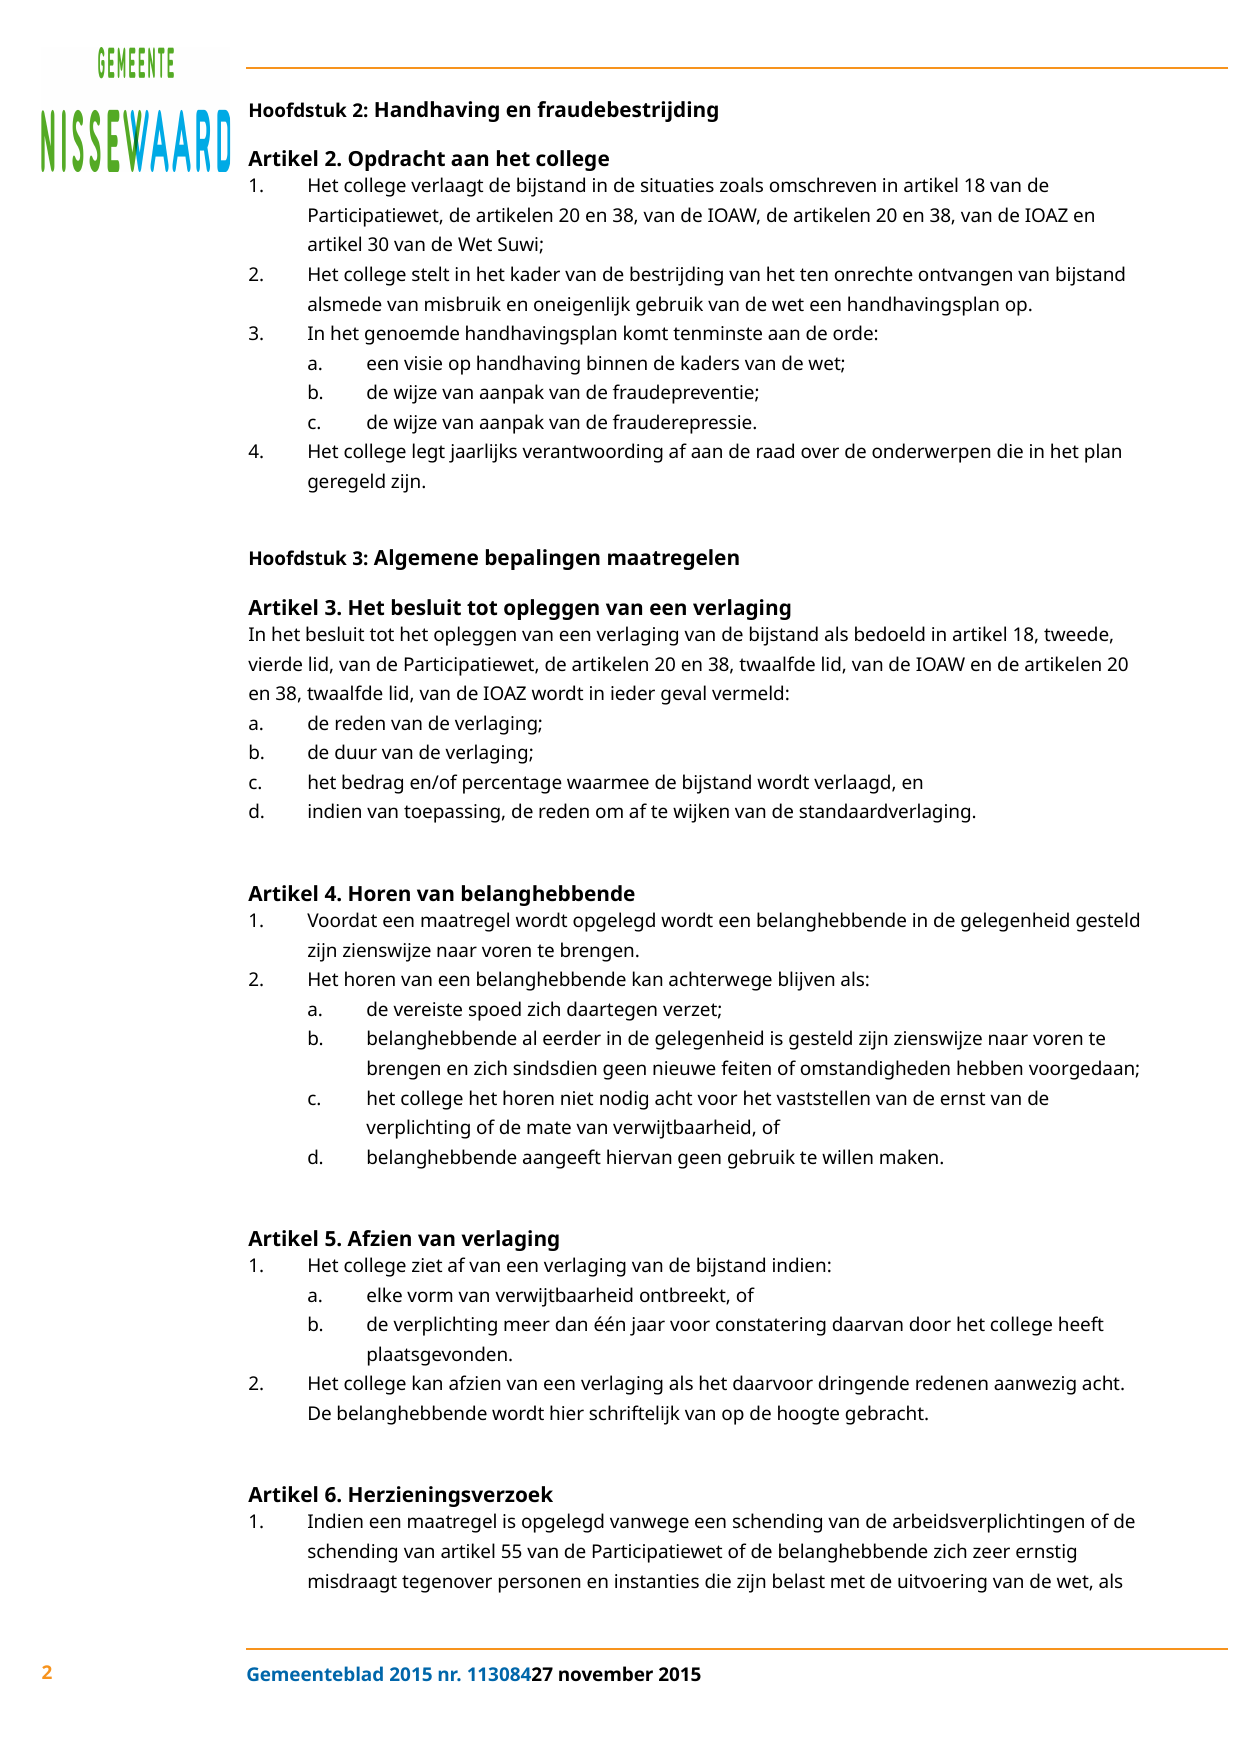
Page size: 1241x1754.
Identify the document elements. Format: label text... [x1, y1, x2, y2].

text In het besluit tot het opleggen van een verlaging van de bijstand als bedoeld in artikel 18, tweede, vierde lid, van de Participatiewet, de artikelen 20 en 38, twaalfde lid, van de IOAW en de artikelen 20 en 38, twaalfde lid, van de IOAZ wordt in ieder geval vermeld: [248, 621, 1152, 706]
list de reden van de verlaging; [248, 710, 1152, 736]
text Hoofdstuk 2: Handhaving en fraudebestrijding [248, 95, 1152, 123]
text Artikel 2. Opdracht aan het college [248, 144, 1152, 172]
list de verplichting meer dan één jaar voor constatering daarvan door het college heeft plaatsgevonden. [307, 1311, 1152, 1367]
picture [222, 122, 227, 160]
list elke vorm van verwijtbaarheid ontbreekt, of [307, 1282, 1152, 1308]
picture [200, 151, 206, 172]
picture [176, 157, 187, 172]
list het bedrag en/of percentage waarmee de bijstand wordt verlaagd, en [248, 769, 1152, 795]
text Artikel 6. Herzieningsverzoek [248, 1480, 1152, 1509]
list belanghebbende al eerder in de gelegenheid is gesteld zijn zienswijze naar voren te brengen en zich sindsdien geen nieuwe feiten of omstandigheden hebben voorgedaan; [307, 1026, 1152, 1081]
list de vereiste spoed zich daartegen verzet; [307, 996, 1152, 1022]
picture [201, 122, 206, 138]
picture [41, 47, 231, 172]
list Het college kan afzien van een verlaging als het daarvoor dringende redenen aanwezig acht. De belanghebbende wordt hier schriftelijk van op de hoogte gebracht. [248, 1371, 1152, 1426]
list de wijze van aanpak van de frauderepressie. [307, 409, 1152, 435]
list indien van toepassing, de reden om af te wijken van de standaardverlaging. [248, 799, 1152, 824]
list Voordat een maatregel wordt opgelegd wordt een belanghebbende in de gelegenheid gesteld zijn zienswijze naar voren te brengen. [248, 907, 1152, 962]
text Hoofdstuk 3: Algemene bepalingen maatregelen [248, 543, 1152, 572]
list het college het horen niet nodig acht voor het vaststellen van de ernst van de verplichting of de mate van verwijtbaarheid, of [307, 1085, 1152, 1140]
picture [154, 157, 165, 172]
list In het genoemde handhavingsplan komt tenminste aan de orde: [248, 320, 1152, 346]
text Artikel 4. Horen van belanghebbende [248, 879, 1152, 907]
list de duur van de verlaging; [248, 739, 1152, 765]
list een visie op handhaving binnen de kaders van de wet; [307, 350, 1152, 376]
list Het college ziet af van een verlaging van de bijstand indien: [248, 1252, 1152, 1278]
list Het college legt jaarlijks verantwoording af aan de raad over de onderwerpen die in het plan geregeld zijn. [248, 439, 1152, 494]
text Artikel 5. Afzien van verlaging [248, 1224, 1152, 1252]
list de wijze van aanpak van de fraudepreventie; [307, 379, 1152, 405]
text Artikel 3. Het besluit tot opleggen van een verlaging [248, 593, 1152, 621]
list Indien een maatregel is opgelegd vanwege een schending van de arbeidsverplichtingen of de schending van artikel 55 van de Participatiewet of de belanghebbende zich zeer ernstig misdraagt tegenover personen en instanties die zijn belast met de uitvoering van de wet, als [248, 1509, 1152, 1593]
list Het college stelt in het kader van de bestrijding van het ten onrechte ontvangen van bijstand alsmede van misbruik en oneigenlijk gebruik van de wet een handhavingsplan op. [248, 261, 1152, 317]
list Het college verlaagt de bijstand in de situaties zoals omschreven in artikel 18 van de Participatiewet, de artikelen 20 en 38, van de IOAW, de artikelen 20 en 38, van de IOAZ en artikel 30 van de Wet Suwi; [248, 172, 1152, 257]
list belanghebbende aangeeft hiervan geen gebruik te willen maken. [307, 1144, 1152, 1169]
list Het horen van een belanghebbende kan achterwege blijven als: [248, 966, 1152, 992]
